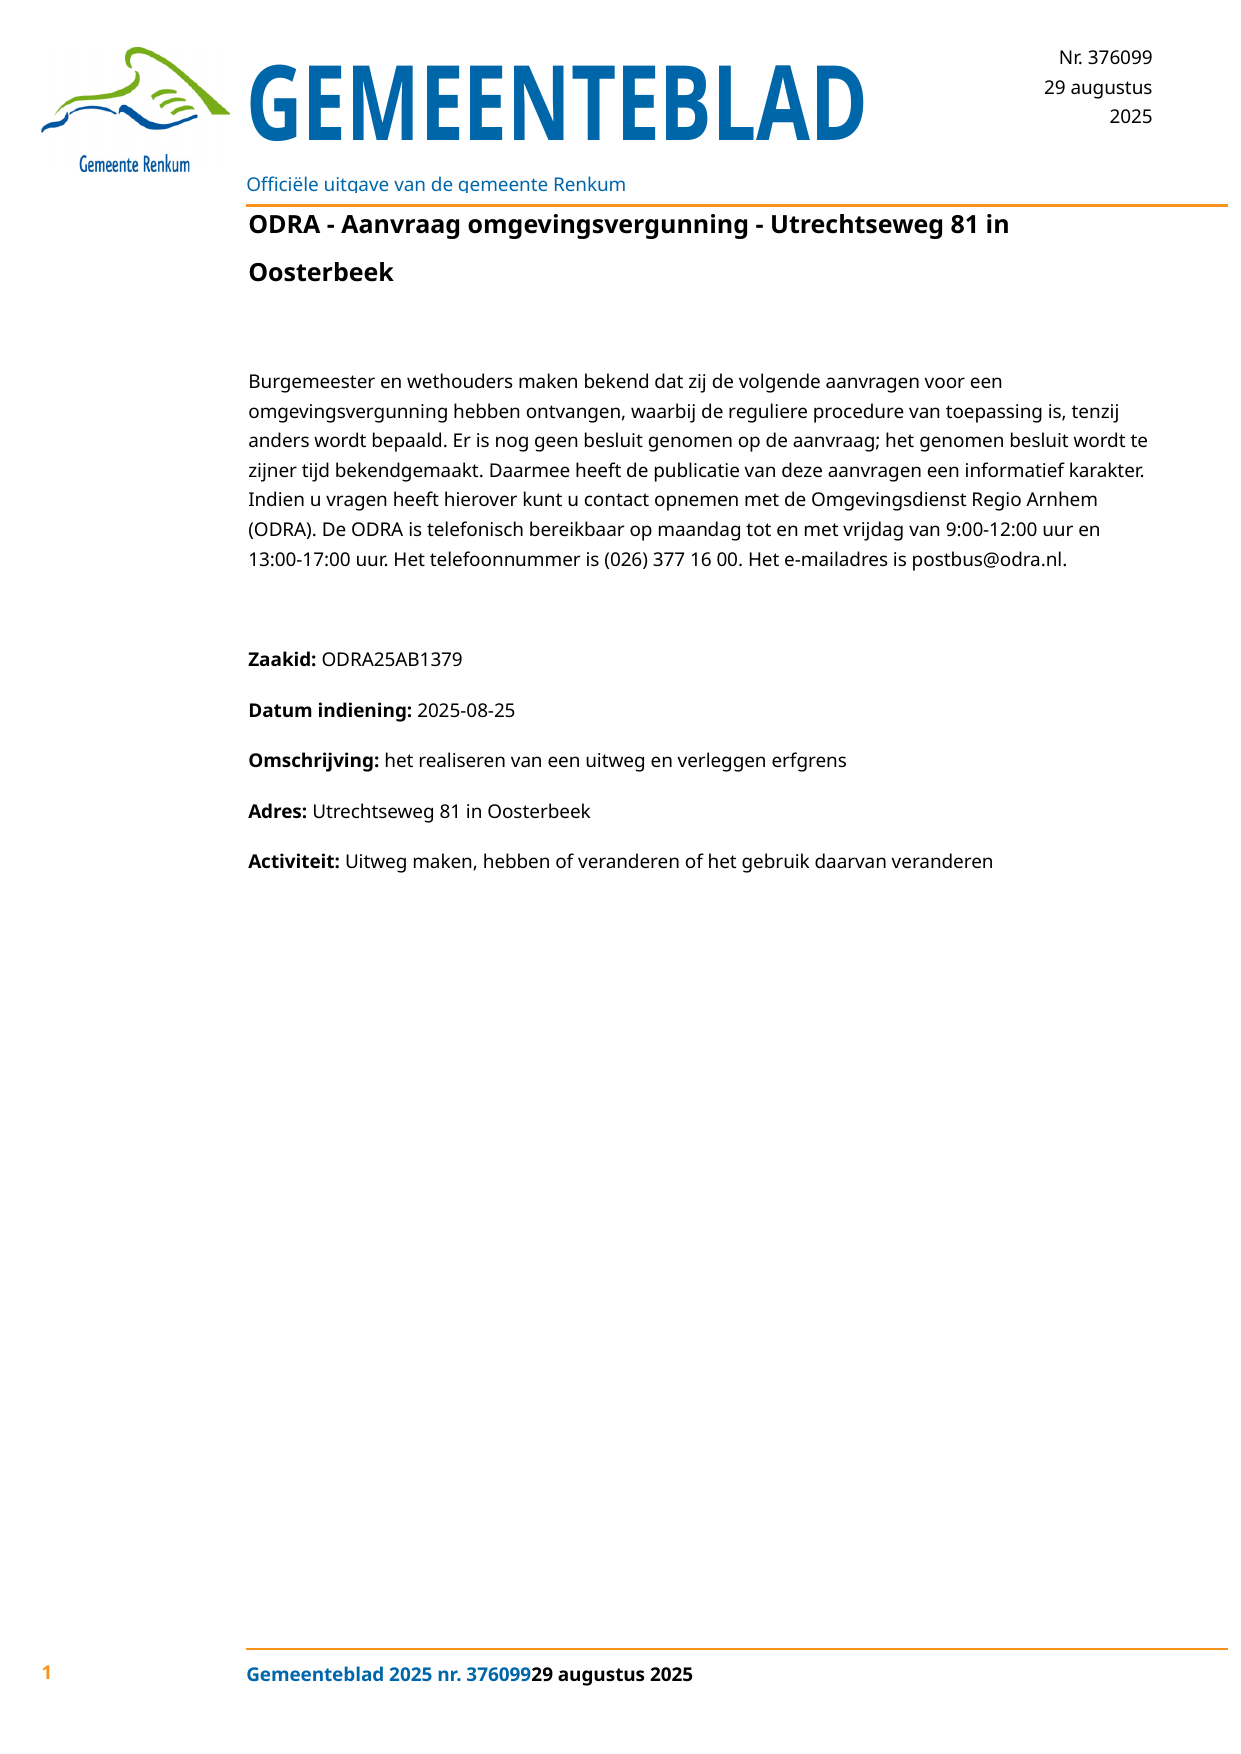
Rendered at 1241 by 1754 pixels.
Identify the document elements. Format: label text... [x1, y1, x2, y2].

text Zaakid: ODRA25AB1379 [248, 647, 1152, 672]
text ODRA - Aanvraag omgevingsvergunning - Utrechtseweg 81 in Oosterbeek [248, 207, 1152, 288]
text Burgemeester en wethouders maken bekend dat zij de volgende aanvragen voor een omgevingsvergunning hebben ontvangen, waarbij de reguliere procedure van toepassing is, tenzij anders wordt bepaald. Er is nog geen besluit genomen op de aanvraag; het genomen besluit wordt te zijner tijd bekendgemaakt. Daarmee heeft de publicatie van deze aanvragen een informatief karakter. Indien u vragen heeft hierover kunt u contact opnemen met de Omgevingsdienst Regio Arnhem (ODRA). De ODRA is telefonisch bereikbaar op maandag tot en met vrijdag van 9:00-12:00 uur en 13:00-17:00 uur. Het telefoonnummer is (026) 377 16 00. Het e-mailadres is postbus@odra.nl. [248, 368, 1152, 572]
text Datum indiening: 2025-08-25 [248, 697, 1152, 723]
text Adres: Utrechtseweg 81 in Oosterbeek [248, 798, 1152, 824]
text Activiteit: Uitweg maken, hebben of veranderen of het gebruik daarvan veranderen [248, 848, 1152, 874]
picture [41, 47, 231, 172]
text Omschrijving: het realiseren van een uitweg en verleggen erfgrens [248, 747, 1152, 773]
